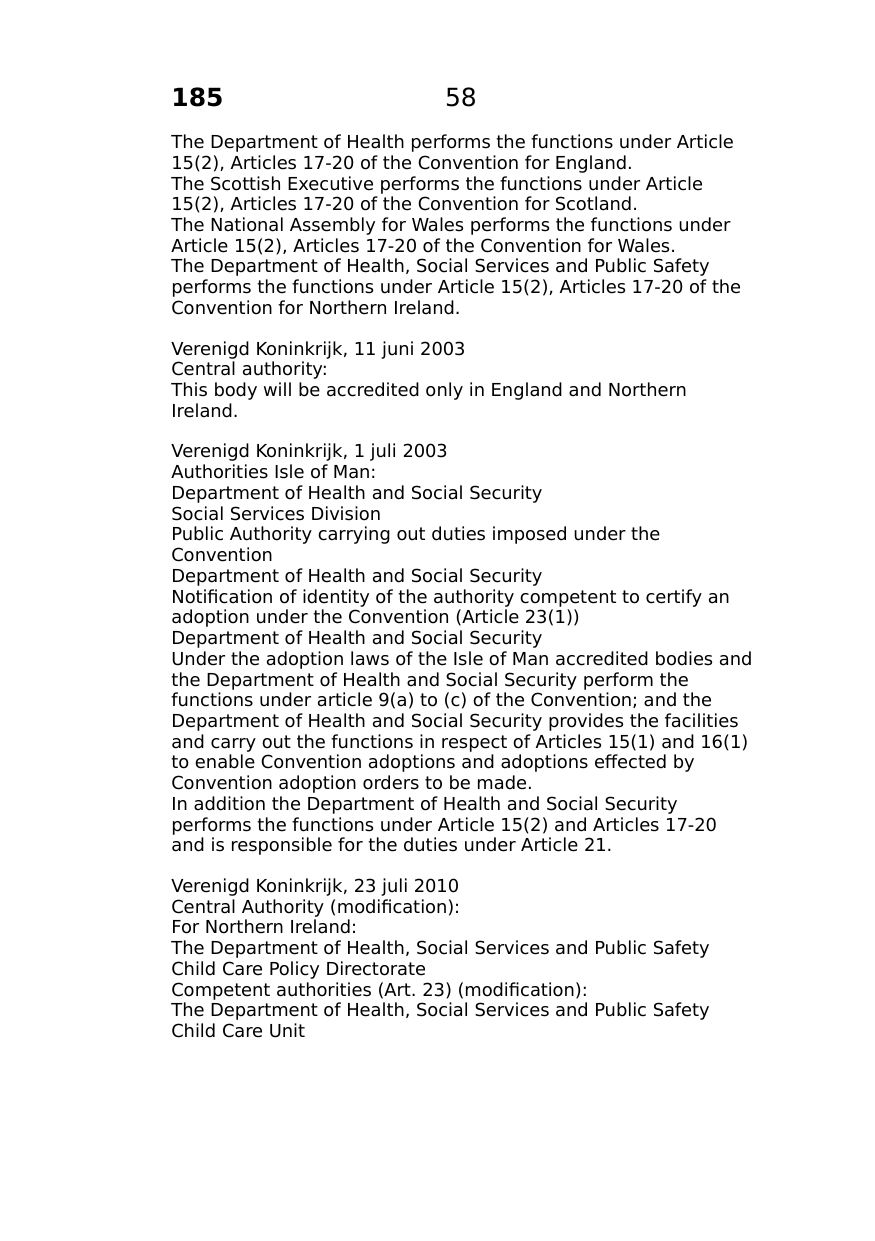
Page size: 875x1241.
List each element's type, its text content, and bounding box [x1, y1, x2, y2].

text The Department of Health, Social Services and Public Safety performs the functions under Article 15(2), Articles 17-20 of the Convention for Northern Ireland. [171, 256, 756, 318]
text The National Assembly for Wales performs the functions under Article 15(2), Articles 17-20 of the Convention for Wales. [171, 215, 756, 256]
text Verenigd Koninkrijk, 1 juli 2003 [171, 441, 756, 462]
text The Department of Health, Social Services and Public Safety [171, 938, 756, 959]
text Department of Health and Social Security [171, 628, 756, 649]
text Department of Health and Social Security [171, 483, 756, 503]
text Authorities Isle of Man: [171, 462, 756, 483]
text Verenigd Koninkrijk, 23 juli 2010 [171, 876, 756, 897]
text This body will be accredited only in England and Northern Ireland. [171, 380, 756, 421]
text For Northern Ireland: [171, 917, 756, 938]
text Under the adoption laws of the Isle of Man accredited bodies and the Department of Health and Social Security perform the functions under article 9(a) to (c) of the Convention; and the Department of Health and Social Security provides the facilities and carry out the functions in respect of Articles 15(1) and 16(1) to enable Convention adoptions and adoptions effected by Convention adoption orders to be made. [171, 649, 756, 794]
text Social Services Division [171, 503, 756, 524]
text Public Authority carrying out duties imposed under the Convention [171, 524, 756, 566]
text Child Care Policy Directorate [171, 959, 756, 979]
text The Scottish Executive performs the functions under Article 15(2), Articles 17-20 of the Convention for Scotland. [171, 173, 756, 215]
text Central Authority (modification): [171, 897, 756, 917]
text Child Care Unit [171, 1021, 756, 1042]
text In addition the Department of Health and Social Security performs the functions under Article 15(2) and Articles 17-20 and is responsible for the duties under Article 21. [171, 794, 756, 856]
text Notification of identity of the authority competent to certify an adoption under the Convention (Article 23(1)) [171, 586, 756, 628]
text Central authority: [171, 359, 756, 380]
text The Department of Health performs the functions under Article 15(2), Articles 17-20 of the Convention for England. [171, 132, 756, 173]
text Department of Health and Social Security [171, 566, 756, 586]
text Competent authorities (Art. 23) (modification): [171, 979, 756, 1000]
text Verenigd Koninkrijk, 11 juni 2003 [171, 338, 756, 359]
text The Department of Health, Social Services and Public Safety [171, 1000, 756, 1021]
